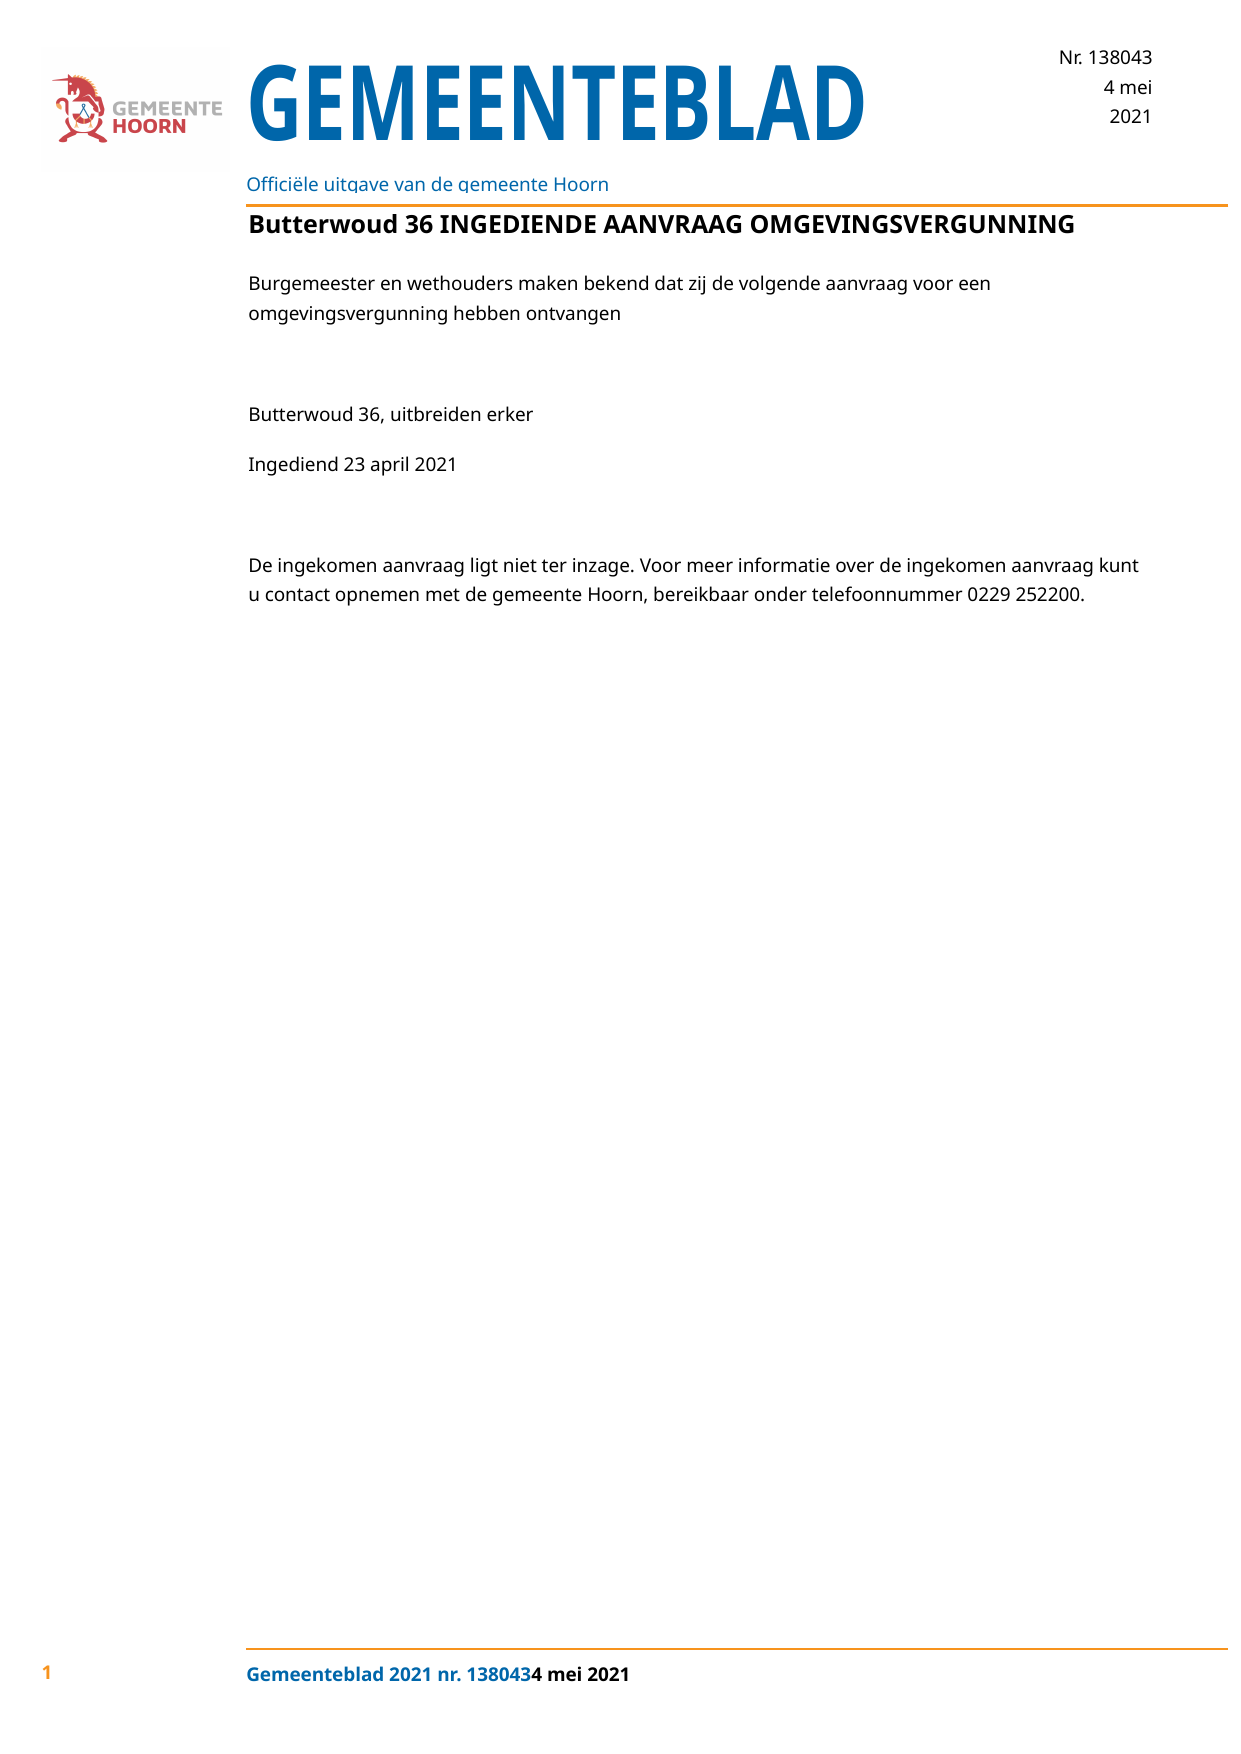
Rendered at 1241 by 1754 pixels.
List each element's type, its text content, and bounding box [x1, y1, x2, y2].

picture [41, 47, 231, 172]
text Burgemeester en wethouders maken bekend dat zij de volgende aanvraag voor een omgevingsvergunning hebben ontvangen [248, 270, 1152, 326]
text De ingekomen aanvraag ligt niet ter inzage. Voor meer informatie over de ingekomen aanvraag kunt u contact opnemen met de gemeente Hoorn, bereikbaar onder telefoonnummer 0229 252200. [248, 552, 1152, 607]
text Butterwoud 36 INGEDIENDE AANVRAAG OMGEVINGSVERGUNNING [248, 207, 1152, 241]
text Ingediend 23 april 2021 [248, 451, 1152, 477]
text Butterwoud 36, uitbreiden erker [248, 401, 1152, 426]
